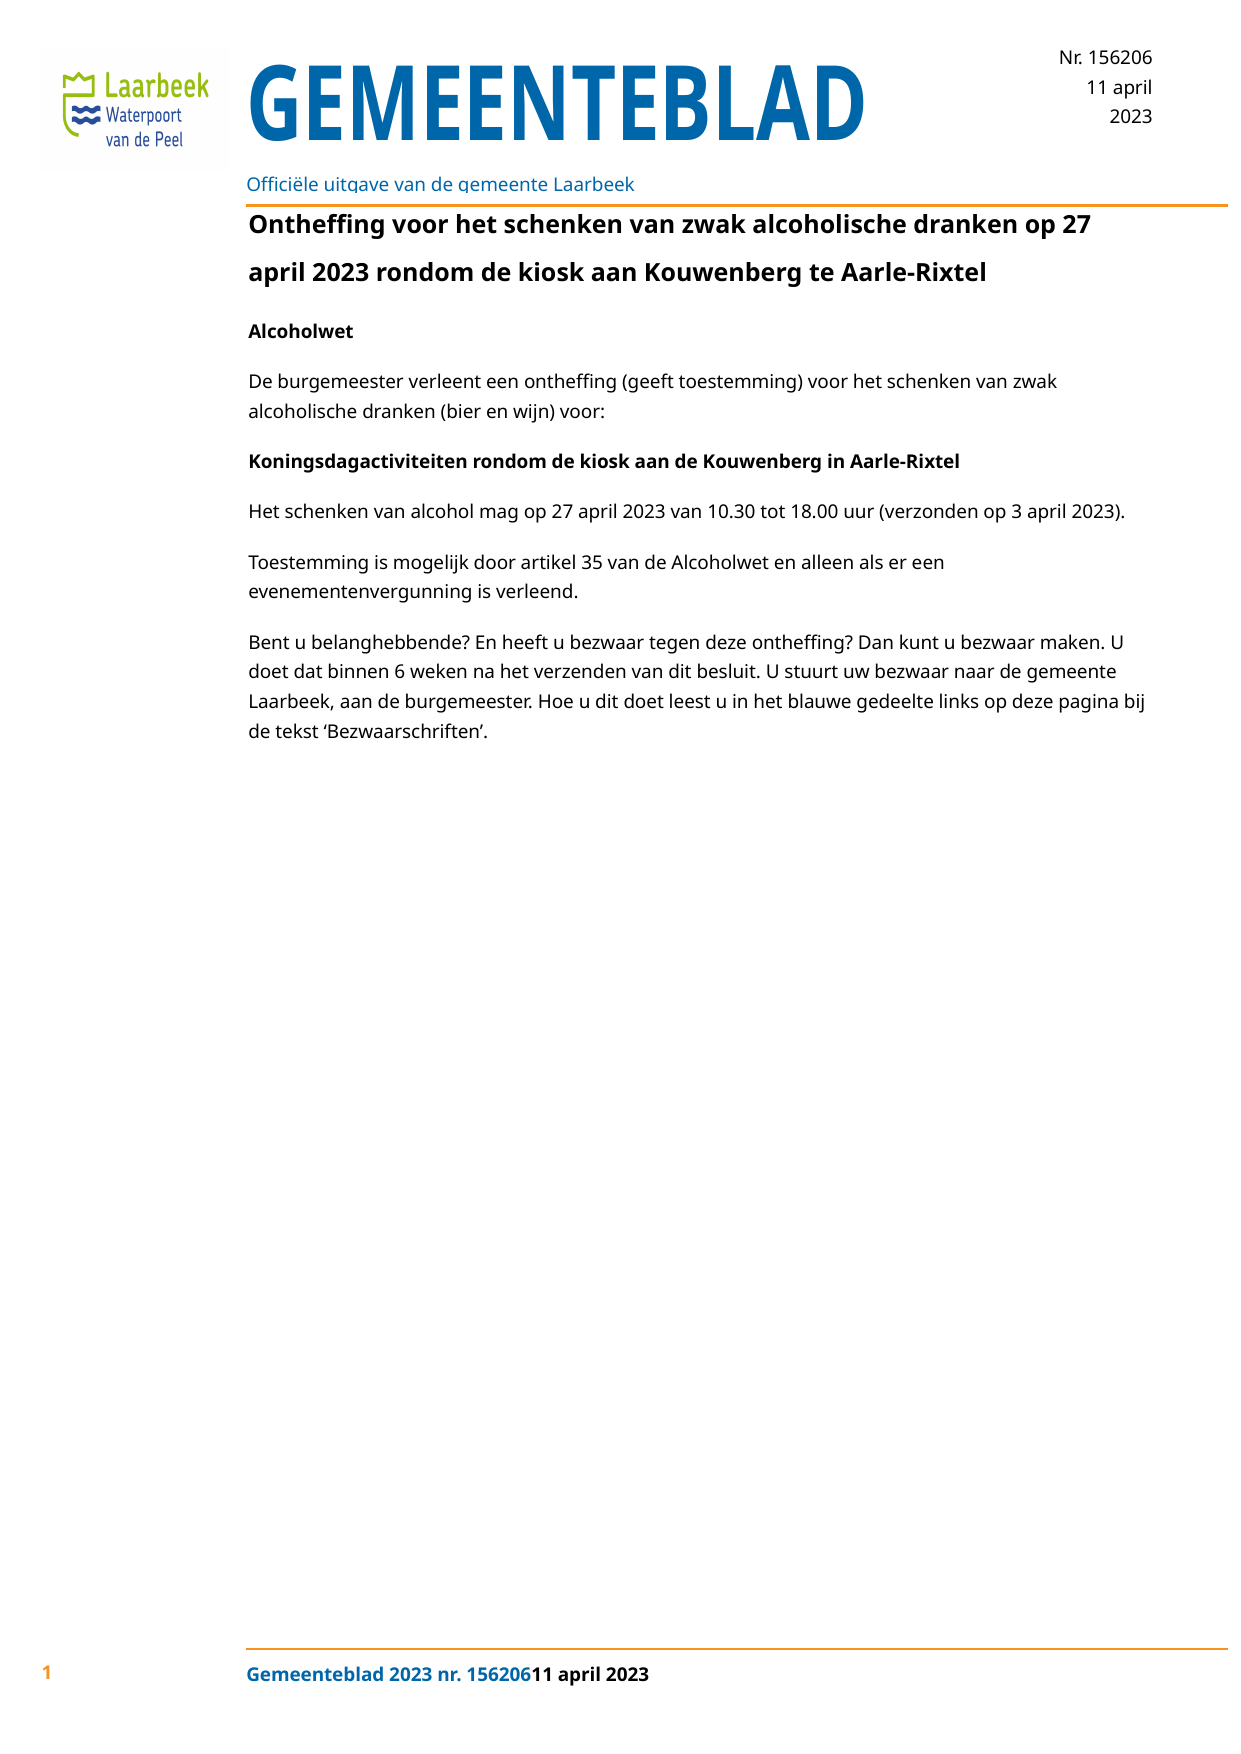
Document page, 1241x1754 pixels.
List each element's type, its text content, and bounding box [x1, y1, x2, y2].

text Bent u belanghebbende? En heeft u bezwaar tegen deze ontheffing? Dan kunt u bezwaar maken. U doet dat binnen 6 weken na het verzenden van dit besluit. U stuurt uw bezwaar naar de gemeente Laarbeek, aan de burgemeester. Hoe u dit doet leest u in het blauwe gedeelte links op deze pagina bij de tekst ‘Bezwaarschriften’. [248, 629, 1152, 744]
text De burgemeester verleent een ontheffing (geeft toestemming) voor het schenken van zwak alcoholische dranken (bier en wijn) voor: [248, 368, 1152, 424]
text Ontheffing voor het schenken van zwak alcoholische dranken op 27 april 2023 rondom de kiosk aan Kouwenberg te Aarle-Rixtel [248, 207, 1152, 288]
text Koningsdagactiviteiten rondom de kiosk aan de Kouwenberg in Aarle-Rixtel [248, 448, 1152, 474]
text Het schenken van alcohol mag op 27 april 2023 van 10.30 tot 18.00 uur (verzonden op 3 april 2023). [248, 499, 1152, 524]
text Alcoholwet [248, 318, 1152, 344]
text Toestemming is mogelijk door artikel 35 van de Alcoholwet en alleen als er een evenementenvergunning is verleend. [248, 549, 1152, 604]
picture [41, 47, 231, 172]
